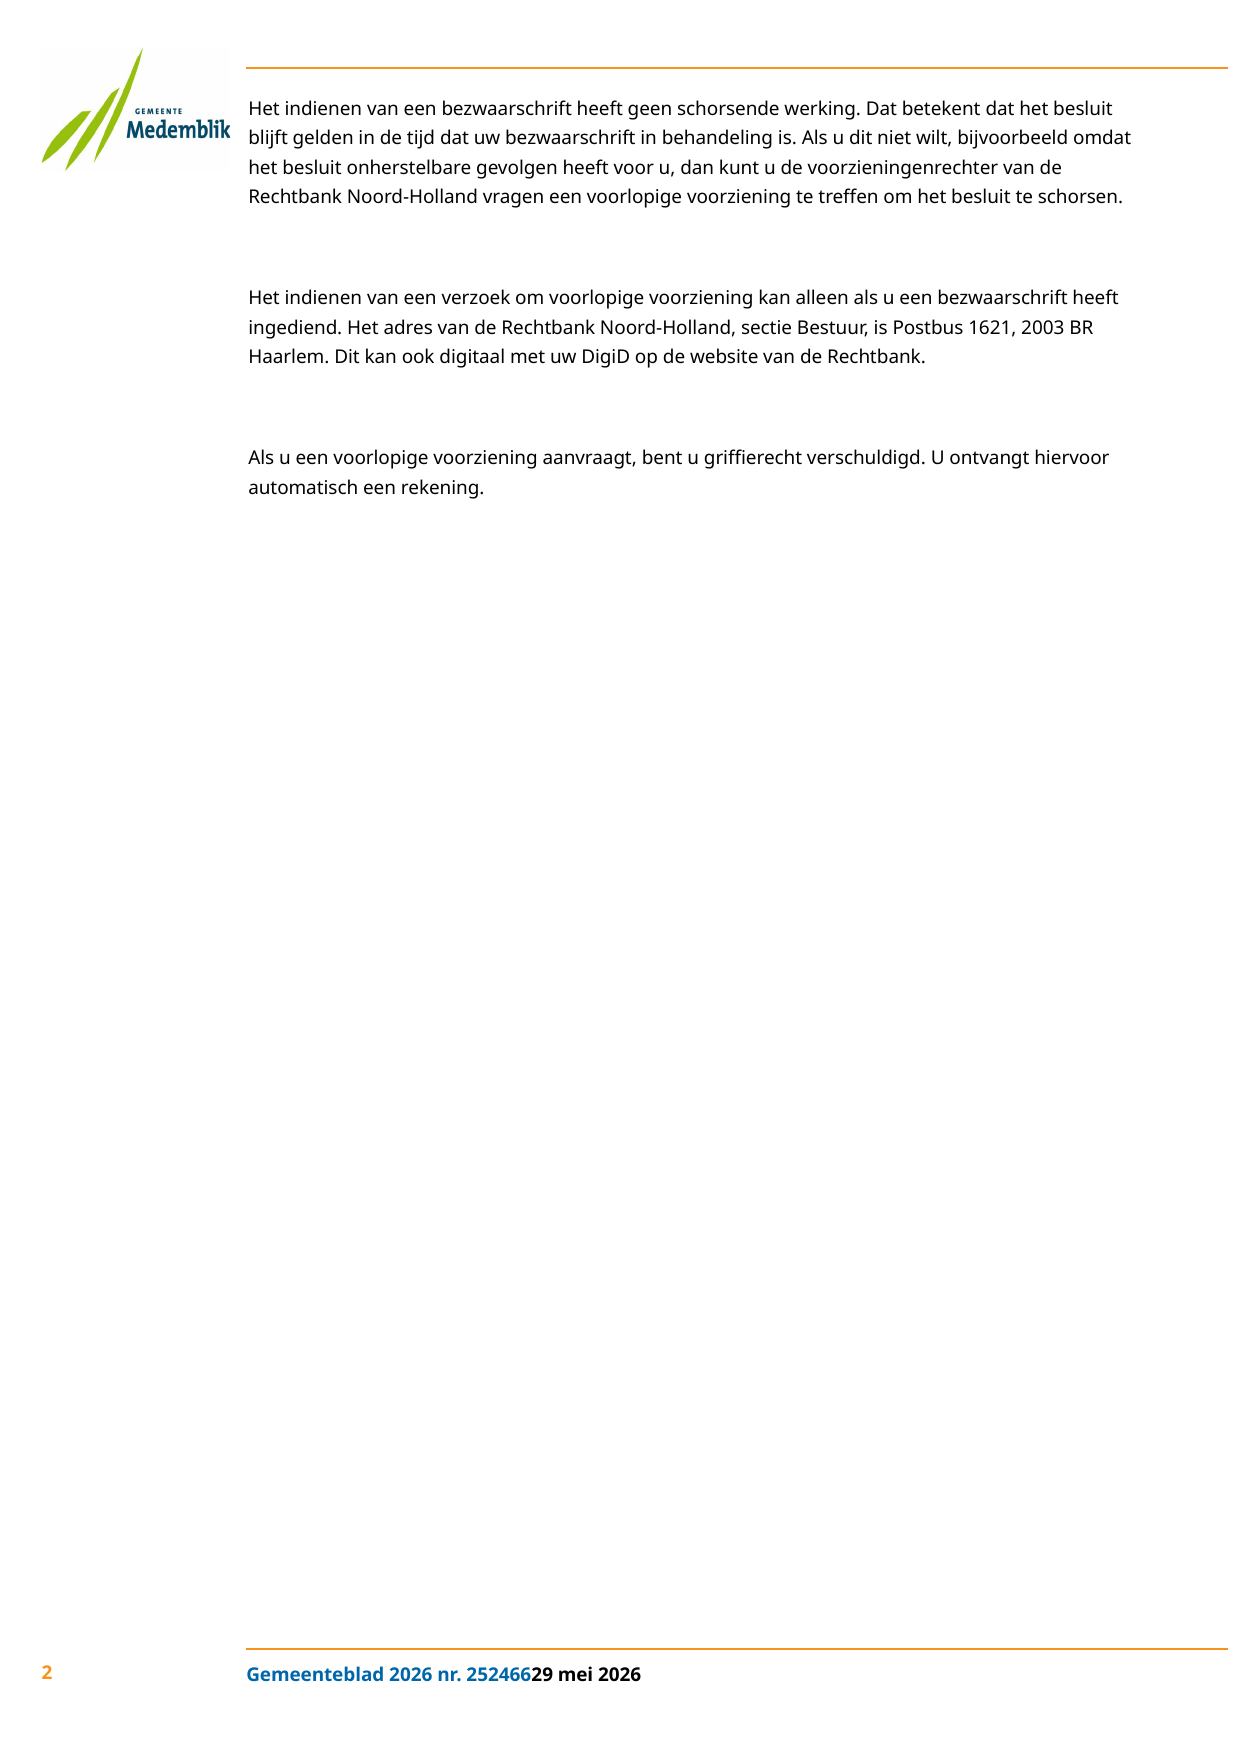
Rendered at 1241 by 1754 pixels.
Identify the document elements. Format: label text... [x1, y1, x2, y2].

text Het indienen van een bezwaarschrift heeft geen schorsende werking. Dat betekent dat het besluit blijft gelden in de tijd dat uw bezwaarschrift in behandeling is. Als u dit niet wilt, bijvoorbeeld omdat het besluit onherstelbare gevolgen heeft voor u, dan kunt u de voorzieningenrechter van de Rechtbank Noord-Holland vragen een voorlopige voorziening te treffen om het besluit te schorsen. [248, 95, 1152, 209]
picture [41, 47, 231, 172]
text Het indienen van een verzoek om voorlopige voorziening kan alleen als u een bezwaarschrift heeft ingediend. Het adres van de Rechtbank Noord-Holland, sectie Bestuur, is Postbus 1621, 2003 BR Haarlem. Dit kan ook digitaal met uw DigiD op de website van de Rechtbank. [248, 284, 1152, 369]
text Als u een voorlopige voorziening aanvraagt, bent u griffierecht verschuldigd. U ontvangt hiervoor automatisch een rekening. [248, 444, 1152, 500]
